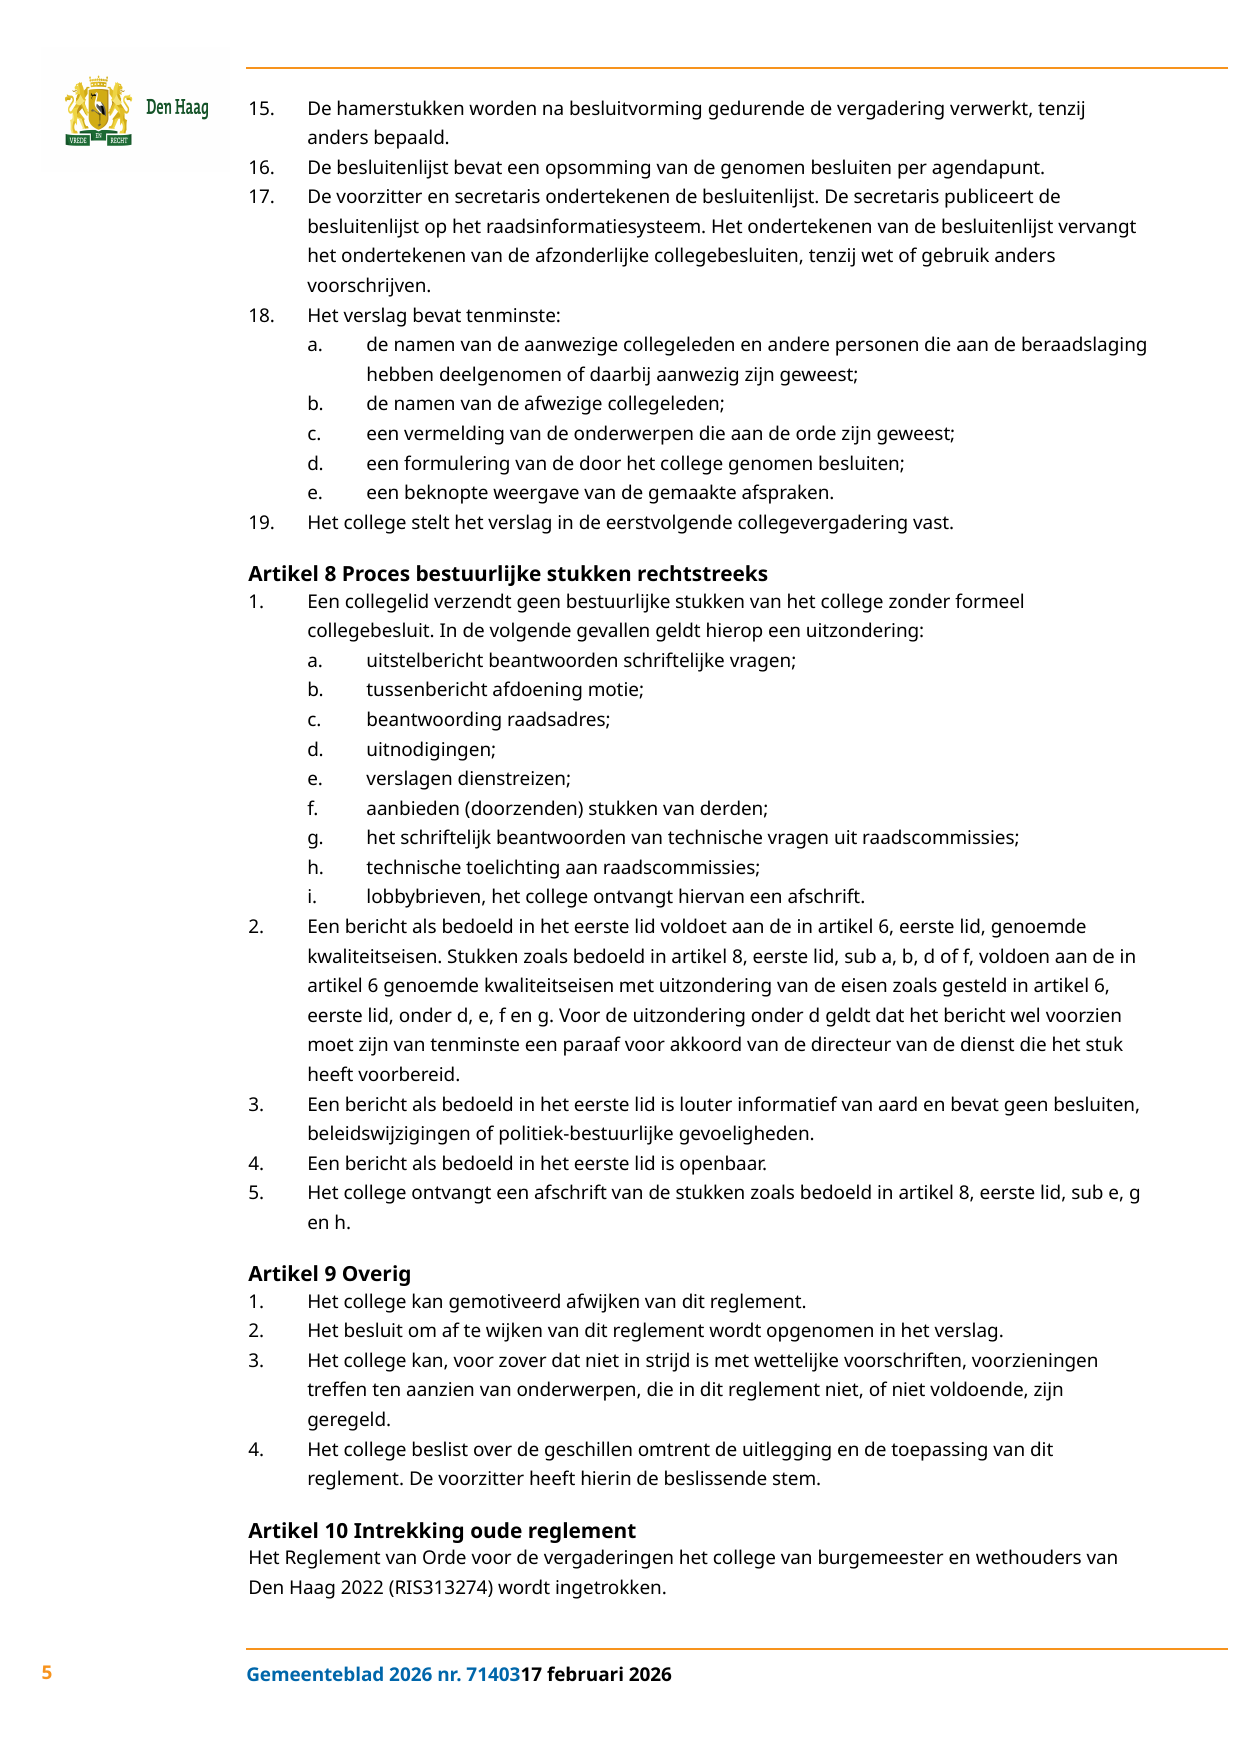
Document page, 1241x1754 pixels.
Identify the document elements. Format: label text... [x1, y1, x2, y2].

picture [41, 47, 231, 172]
list technische toelichting aan raadscommissies; [307, 854, 1152, 880]
list uitnodigingen; [307, 736, 1152, 761]
list Het college beslist over de geschillen omtrent de uitlegging en de toepassing van dit reglement. De voorzitter heeft hierin de beslissende stem. [248, 1436, 1152, 1491]
text Artikel 8 Proces bestuurlijke stukken rechtstreeks [248, 559, 1152, 588]
list Het college stelt het verslag in de eerstvolgende collegevergadering vast. [248, 509, 1152, 535]
list verslagen dienstreizen; [307, 765, 1152, 791]
list Een bericht als bedoeld in het eerste lid voldoet aan de in artikel 6, eerste lid, genoemde kwaliteitseisen. Stukken zoals bedoeld in artikel 8, eerste lid, sub a, b, d of f, voldoen aan de in artikel 6 genoemde kwaliteitseisen met uitzondering van de eisen zoals gesteld in artikel 6, eerste lid, onder d, e, f en g. Voor de uitzondering onder d geldt dat het bericht wel voorzien moet zijn van tenminste een paraaf voor akkoord van de directeur van de dienst die het stuk heeft voorbereid. [248, 913, 1152, 1087]
list Een collegelid verzendt geen bestuurlijke stukken van het college zonder formeel collegebesluit. In de volgende gevallen geldt hierop een uitzondering: [248, 588, 1152, 643]
list uitstelbericht beantwoorden schriftelijke vragen; [307, 647, 1152, 673]
text Artikel 10 Intrekking oude reglement [248, 1516, 1152, 1544]
list Het college ontvangt een afschrift van de stukken zoals bedoeld in artikel 8, eerste lid, sub e, g en h. [248, 1179, 1152, 1235]
list Het besluit om af te wijken van dit reglement wordt opgenomen in het verslag. [248, 1317, 1152, 1343]
list De voorzitter en secretaris ondertekenen de besluitenlijst. De secretaris publiceert de besluitenlijst op het raadsinformatiesysteem. Het ondertekenen van de besluitenlijst vervangt het ondertekenen van de afzonderlijke collegebesluiten, tenzij wet of gebruik anders voorschrijven. [248, 183, 1152, 298]
list De hamerstukken worden na besluitvorming gedurende de vergadering verwerkt, tenzij anders bepaald. [248, 95, 1152, 150]
list een beknopte weergave van de gemaakte afspraken. [307, 479, 1152, 505]
list Een bericht als bedoeld in het eerste lid is louter informatief van aard en bevat geen besluiten, beleidswijzigingen of politiek-bestuurlijke gevoeligheden. [248, 1091, 1152, 1146]
list een formulering van de door het college genomen besluiten; [307, 450, 1152, 476]
list een vermelding van de onderwerpen die aan de orde zijn geweest; [307, 420, 1152, 446]
list Een bericht als bedoeld in het eerste lid is openbaar. [248, 1150, 1152, 1176]
list de namen van de aanwezige collegeleden en andere personen die aan de beraadslaging hebben deelgenomen of daarbij aanwezig zijn geweest; [307, 331, 1152, 387]
text Het Reglement van Orde voor de vergaderingen het college van burgemeester en wethouders van Den Haag 2022 (RIS313274) wordt ingetrokken. [248, 1544, 1152, 1599]
text Artikel 9 Overig [248, 1259, 1152, 1288]
list het schriftelijk beantwoorden van technische vragen uit raadscommissies; [307, 824, 1152, 850]
list aanbieden (doorzenden) stukken van derden; [307, 795, 1152, 821]
list tussenbericht afdoening motie; [307, 677, 1152, 702]
list Het college kan, voor zover dat niet in strijd is met wettelijke voorschriften, voorzieningen treffen ten aanzien van onderwerpen, die in dit reglement niet, of niet voldoende, zijn geregeld. [248, 1347, 1152, 1432]
list Het verslag bevat tenminste: [248, 302, 1152, 328]
list lobbybrieven, het college ontvangt hiervan een afschrift. [307, 884, 1152, 909]
list beantwoording raadsadres; [307, 706, 1152, 732]
list de namen van de afwezige collegeleden; [307, 391, 1152, 416]
list Het college kan gemotiveerd afwijken van dit reglement. [248, 1288, 1152, 1314]
list De besluitenlijst bevat een opsomming van de genomen besluiten per agendapunt. [248, 154, 1152, 180]
